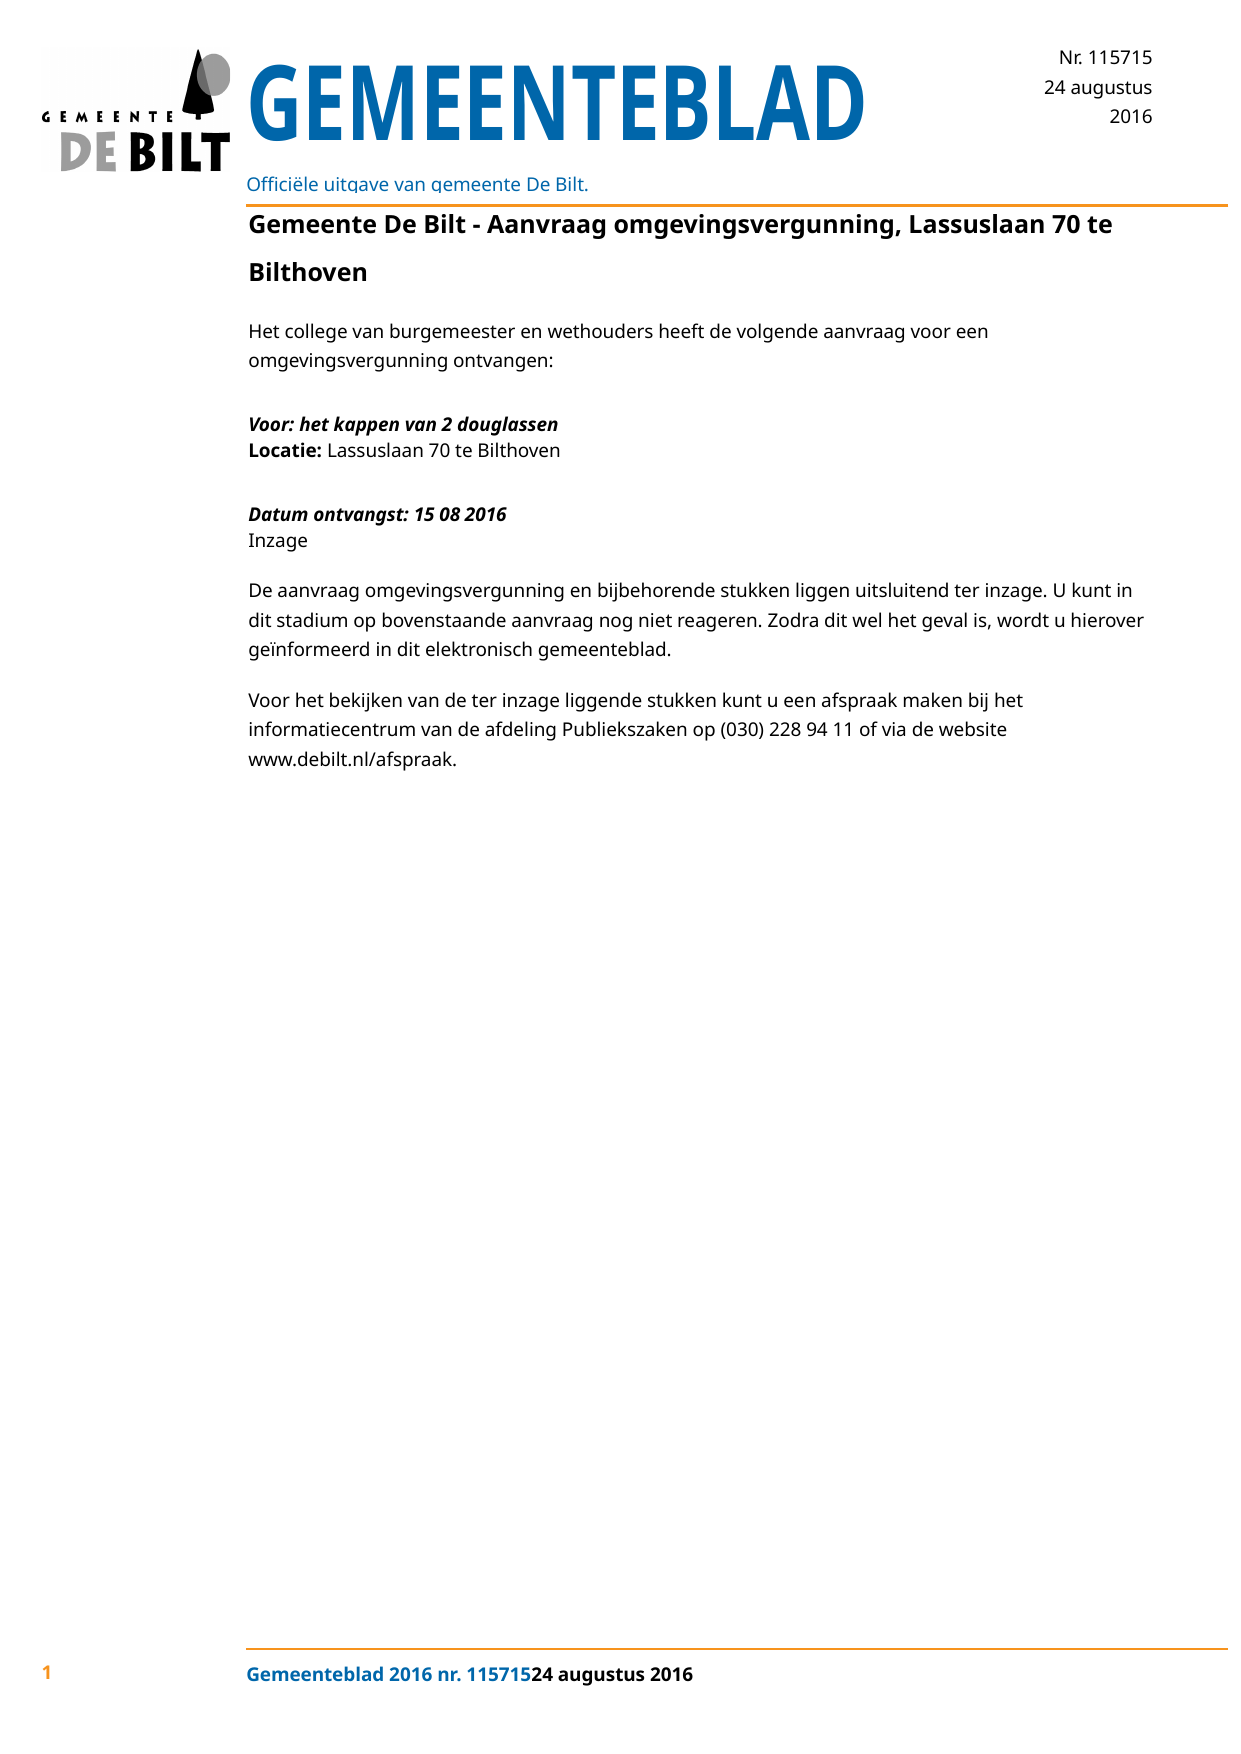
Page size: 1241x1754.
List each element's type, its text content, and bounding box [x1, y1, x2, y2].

text Voor: het kappen van 2 douglassen [248, 411, 1152, 437]
text Het college van burgemeester en wethouders heeft de volgende aanvraag voor een omgevingsvergunning ontvangen: [248, 318, 1152, 373]
text Inzage [248, 527, 1152, 553]
text De aanvraag omgevingsvergunning en bijbehorende stukken liggen uitsluitend ter inzage. U kunt in dit stadium op bovenstaande aanvraag nog niet reageren. Zodra dit wel het geval is, wordt u hierover geïnformeerd in dit elektronisch gemeenteblad. [248, 577, 1152, 662]
text Voor het bekijken van de ter inzage liggende stukken kunt u een afspraak maken bij het informatiecentrum van de afdeling Publiekszaken op (030) 228 94 11 of via de website www.debilt.nl/afspraak. [248, 687, 1152, 772]
text Locatie: Lassuslaan 70 te Bilthoven [248, 437, 1152, 463]
text Gemeente De Bilt - Aanvraag omgevingsvergunning, Lassuslaan 70 te Bilthoven [248, 207, 1152, 288]
picture [41, 47, 231, 172]
text Datum ontvangst: 15 08 2016 [248, 501, 1152, 527]
